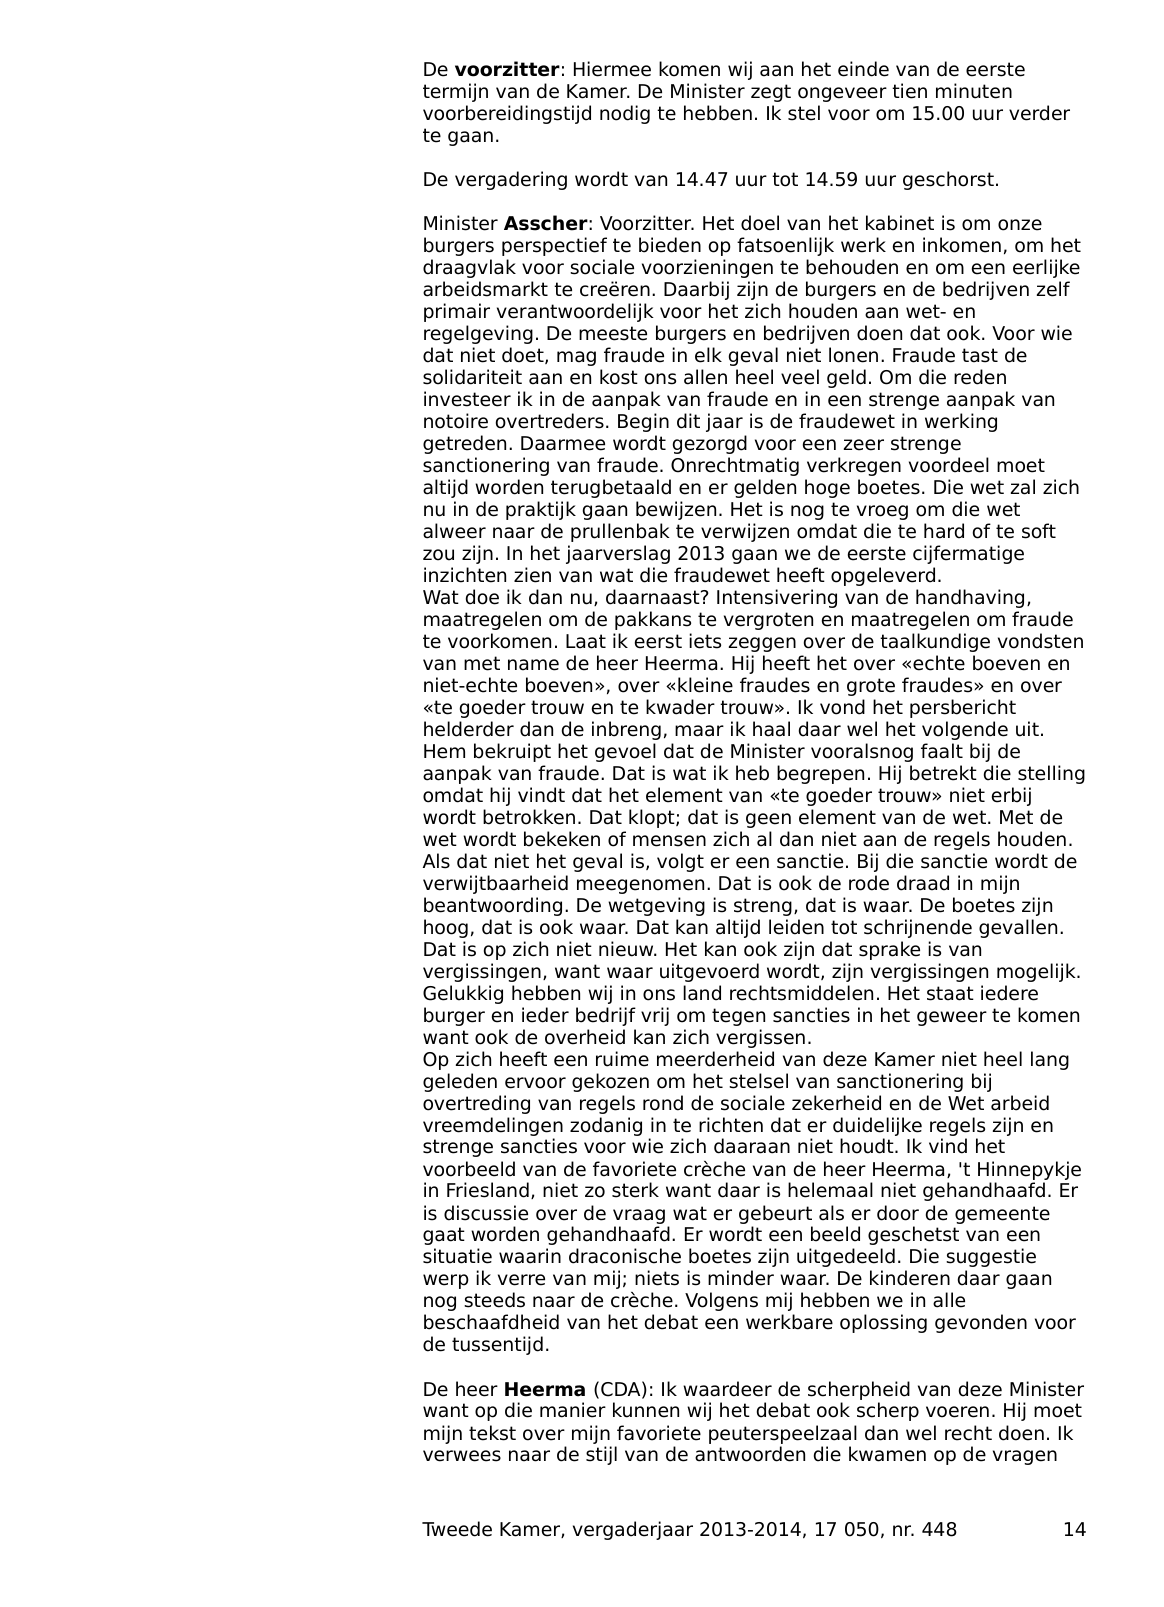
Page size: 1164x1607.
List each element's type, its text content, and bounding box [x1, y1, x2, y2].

text Op zich heeft een ruime meerderheid van deze Kamer niet heel lang geleden ervoor gekozen om het stelsel van sanctionering bij overtreding van regels rond de sociale zekerheid en de Wet arbeid vreemdelingen zodanig in te richten dat er duidelijke regels zijn en strenge sancties voor wie zich daaraan niet houdt. Ik vind het voorbeeld van de favoriete crèche van de heer Heerma, 't Hinnepykje in Friesland, niet zo sterk want daar is helemaal niet gehandhaafd. Er is discussie over de vraag wat er gebeurt als er door de gemeente gaat worden gehandhaafd. Er wordt een beeld geschetst van een situatie waarin draconische boetes zijn uitgedeeld. Die suggestie werp ik verre van mij; niets is minder waar. De kinderen daar gaan nog steeds naar de crèche. Volgens mij hebben we in alle beschaafdheid van het debat een werkbare oplossing gevonden voor de tussentijd. [422, 1048, 1087, 1356]
text Wat doe ik dan nu, daarnaast? Intensivering van de handhaving, maatregelen om de pakkans te vergroten en maatregelen om fraude te voorkomen. Laat ik eerst iets zeggen over de taalkundige vondsten van met name de heer Heerma. Hij heeft het over «echte boeven en niet-echte boeven», over «kleine fraudes en grote fraudes» en over «te goeder trouw en te kwader trouw». Ik vond het persbericht helderder dan de inbreng, maar ik haal daar wel het volgende uit. Hem bekruipt het gevoel dat de Minister vooralsnog faalt bij de aanpak van fraude. Dat is wat ik heb begrepen. Hij betrekt die stelling omdat hij vindt dat het element van «te goeder trouw» niet erbij wordt betrokken. Dat klopt; dat is geen element van de wet. Met de wet wordt bekeken of mensen zich al dan niet aan de regels houden. Als dat niet het geval is, volgt er een sanctie. Bij die sanctie wordt de verwijtbaarheid meegenomen. Dat is ook de rode draad in mijn beantwoording. De wetgeving is streng, dat is waar. De boetes zijn hoog, dat is ook waar. Dat kan altijd leiden tot schrijnende gevallen. Dat is op zich niet nieuw. Het kan ook zijn dat sprake is van vergissingen, want waar uitgevoerd wordt, zijn vergissingen mogelijk. Gelukkig hebben wij in ons land rechtsmiddelen. Het staat iedere burger en ieder bedrijf vrij om tegen sancties in het geweer te komen want ook de overheid kan zich vergissen. [422, 587, 1087, 1048]
text De heer Heerma (CDA): Ik waardeer de scherpheid van deze Minister want op die manier kunnen wij het debat ook scherp voeren. Hij moet mijn tekst over mijn favoriete peuterspeelzaal dan wel recht doen. Ik verwees naar de stijl van de antwoorden die kwamen op de vragen [422, 1378, 1087, 1466]
text De voorzitter: Hiermee komen wij aan het einde van de eerste termijn van de Kamer. De Minister zegt ongeveer tien minuten voorbereidingstijd nodig te hebben. Ik stel voor om 15.00 uur verder te gaan. [422, 59, 1087, 147]
text De vergadering wordt van 14.47 uur tot 14.59 uur geschorst. [422, 169, 1087, 191]
text Minister Asscher: Voorzitter. Het doel van het kabinet is om onze burgers perspectief te bieden op fatsoenlijk werk en inkomen, om het draagvlak voor sociale voorzieningen te behouden en om een eerlijke arbeidsmarkt te creëren. Daarbij zijn de burgers en de bedrijven zelf primair verantwoordelijk voor het zich houden aan wet- en regelgeving. De meeste burgers en bedrijven doen dat ook. Voor wie dat niet doet, mag fraude in elk geval niet lonen. Fraude tast de solidariteit aan en kost ons allen heel veel geld. Om die reden investeer ik in de aanpak van fraude en in een strenge aanpak van notoire overtreders. Begin dit jaar is de fraudewet in werking getreden. Daarmee wordt gezorgd voor een zeer strenge sanctionering van fraude. Onrechtmatig verkregen voordeel moet altijd worden terugbetaald en er gelden hoge boetes. Die wet zal zich nu in de praktijk gaan bewijzen. Het is nog te vroeg om die wet alweer naar de prullenbak te verwijzen omdat die te hard of te soft zou zijn. In het jaarverslag 2013 gaan we de eerste cijfermatige inzichten zien van wat die fraudewet heeft opgeleverd. [422, 213, 1087, 587]
